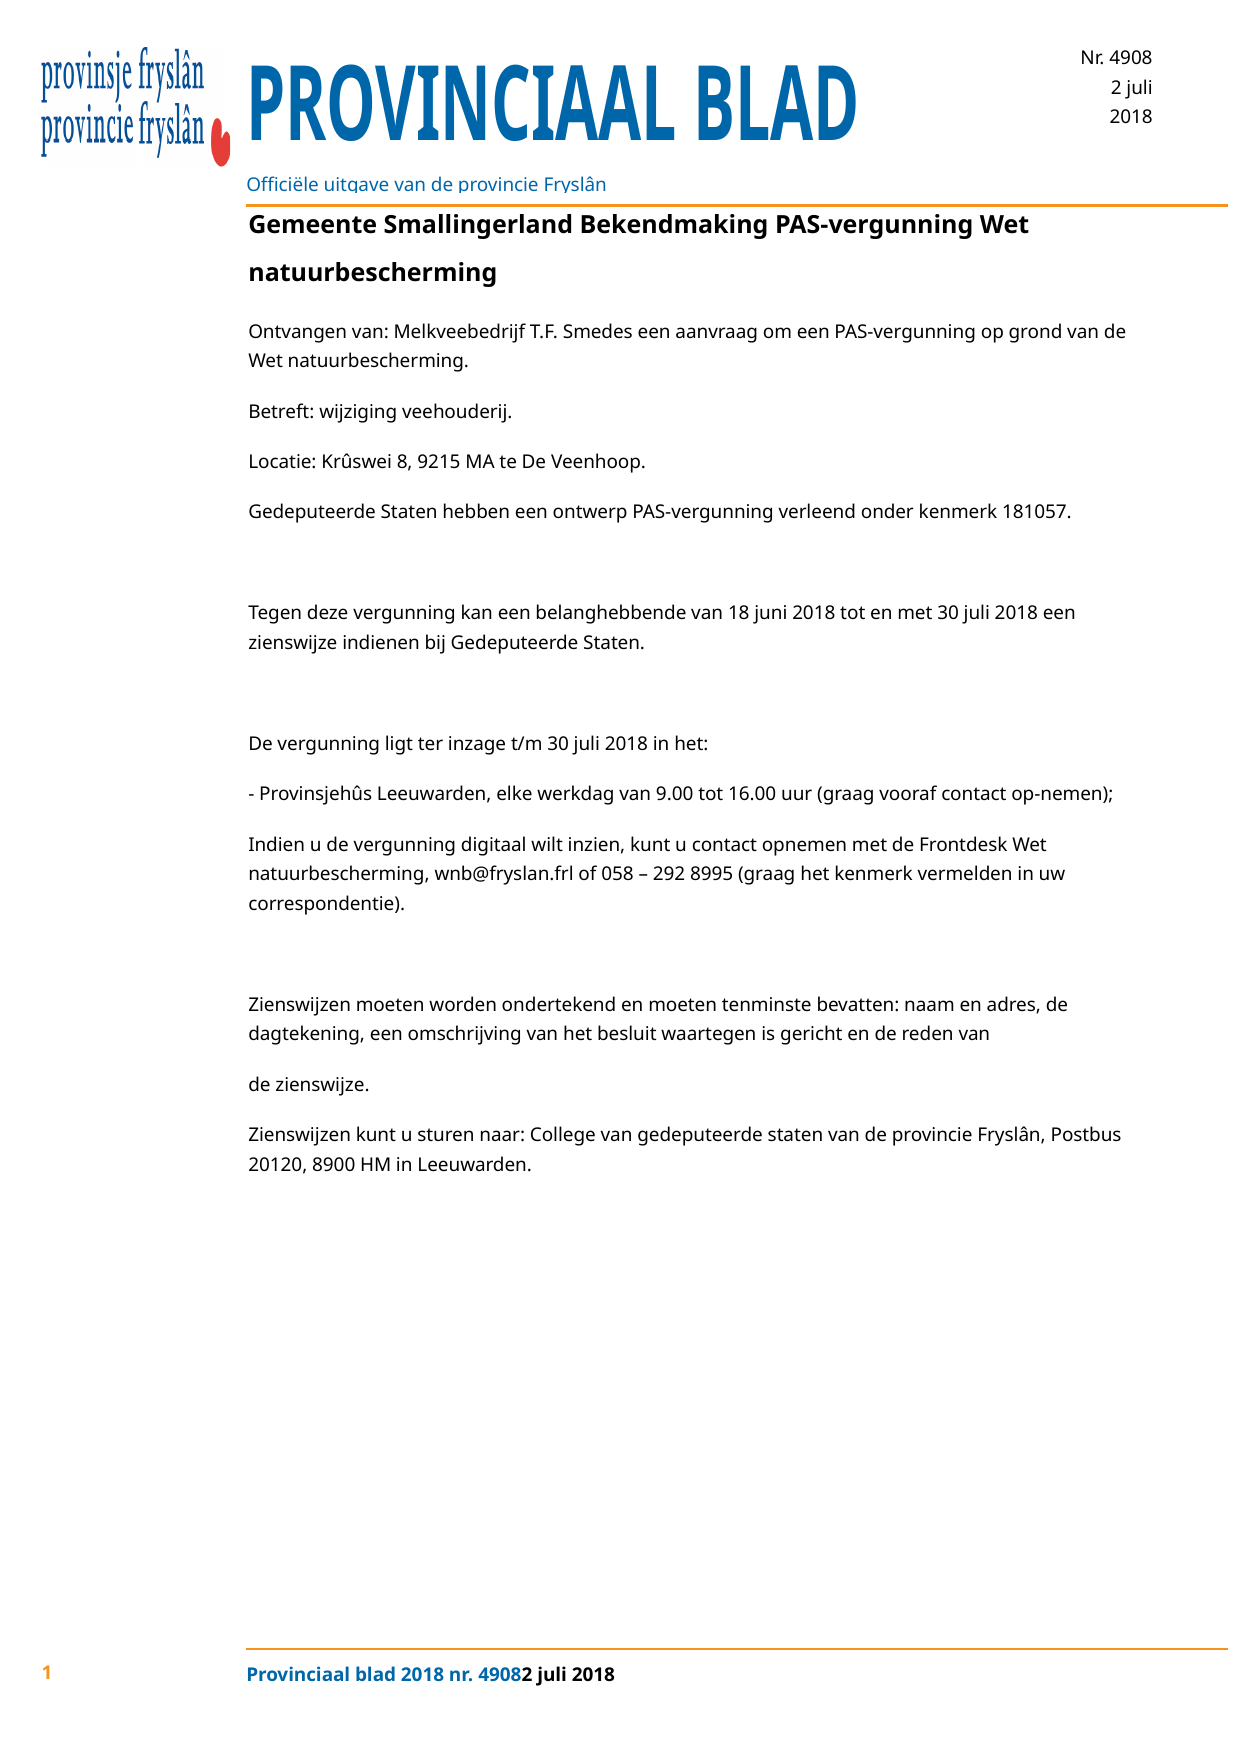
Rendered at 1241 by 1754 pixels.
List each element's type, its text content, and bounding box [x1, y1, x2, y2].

text Tegen deze vergunning kan een belanghebbende van 18 juni 2018 tot en met 30 juli 2018 een zienswijze indienen bij Gedeputeerde Staten. [248, 599, 1152, 655]
text - Provinsjehûs Leeuwarden, elke werkdag van 9.00 tot 16.00 uur (graag vooraf contact op-nemen); [248, 780, 1152, 806]
text Locatie: Krûswei 8, 9215 MA te De Veenhoop. [248, 448, 1152, 474]
text Gemeente Smallingerland Bekendmaking PAS-vergunning Wet natuurbescherming [248, 207, 1152, 288]
text Betreft: wijziging veehouderij. [248, 398, 1152, 424]
text Gedeputeerde Staten hebben een ontwerp PAS-vergunning verleend onder kenmerk 181057. [248, 499, 1152, 524]
text de zienswijze. [248, 1071, 1152, 1097]
text Zienswijzen kunt u sturen naar: College van gedeputeerde staten van de provincie Fryslân, Postbus 20120, 8900 HM in Leeuwarden. [248, 1121, 1152, 1177]
text De vergunning ligt ter inzage t/m 30 juli 2018 in het: [248, 730, 1152, 756]
text Zienswijzen moeten worden ondertekend en moeten tenminste bevatten: naam en adres, de dagtekening, een omschrijving van het besluit waartegen is gericht en de reden van [248, 991, 1152, 1046]
text Indien u de vergunning digitaal wilt inzien, kunt u contact opnemen met de Frontdesk Wet natuurbescherming, wnb@fryslan.frl of 058 – 292 8995 (graag het kenmerk vermelden in uw correspondentie). [248, 831, 1152, 916]
picture [41, 47, 231, 172]
text Ontvangen van: Melkveebedrijf T.F. Smedes een aanvraag om een PAS-vergunning op grond van de Wet natuurbescherming. [248, 318, 1152, 373]
